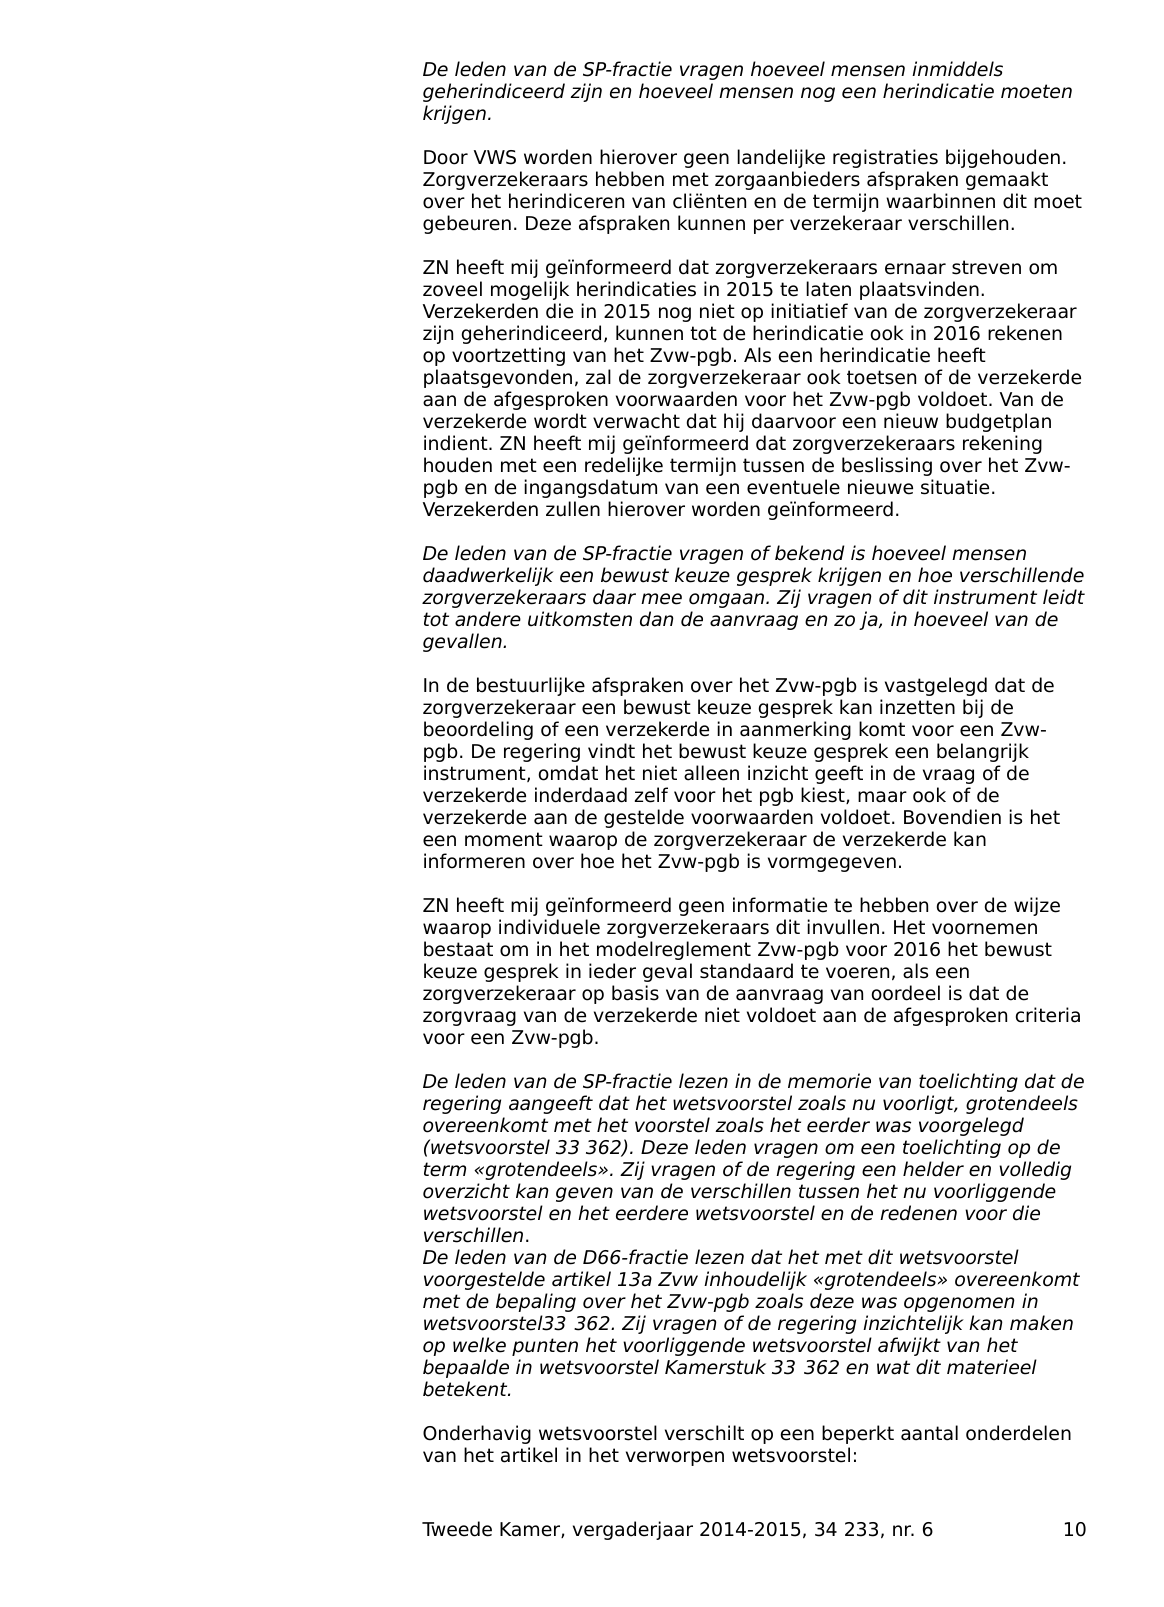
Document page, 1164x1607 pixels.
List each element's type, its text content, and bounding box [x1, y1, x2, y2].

text In de bestuurlijke afspraken over het Zvw-pgb is vastgelegd dat de zorgverzekeraar een bewust keuze gesprek kan inzetten bij de beoordeling of een verzekerde in aanmerking komt voor een Zvw-pgb. De regering vindt het bewust keuze gesprek een belangrijk instrument, omdat het niet alleen inzicht geeft in de vraag of de verzekerde inderdaad zelf voor het pgb kiest, maar ook of de verzekerde aan de gestelde voorwaarden voldoet. Bovendien is het een moment waarop de zorgverzekeraar de verzekerde kan informeren over hoe het Zvw-pgb is vormgegeven. [422, 675, 1087, 873]
text De leden van de SP-fractie vragen hoeveel mensen inmiddels geherindiceerd zijn en hoeveel mensen nog een herindicatie moeten krijgen. [422, 59, 1087, 125]
text ZN heeft mij geïnformeerd dat zorgverzekeraars ernaar streven om zoveel mogelijk herindicaties in 2015 te laten plaatsvinden. Verzekerden die in 2015 nog niet op initiatief van de zorgverzekeraar zijn geherindiceerd, kunnen tot de herindicatie ook in 2016 rekenen op voortzetting van het Zvw-pgb. Als een herindicatie heeft plaatsgevonden, zal de zorgverzekeraar ook toetsen of de verzekerde aan de afgesproken voorwaarden voor het Zvw-pgb voldoet. Van de verzekerde wordt verwacht dat hij daarvoor een nieuw budgetplan indient. ZN heeft mij geïnformeerd dat zorgverzekeraars rekening houden met een redelijke termijn tussen de beslissing over het Zvw-pgb en de ingangsdatum van een eventuele nieuwe situatie. Verzekerden zullen hierover worden geïnformeerd. [422, 257, 1087, 521]
text De leden van de SP-fractie vragen of bekend is hoeveel mensen daadwerkelijk een bewust keuze gesprek krijgen en hoe verschillende zorgverzekeraars daar mee omgaan. Zij vragen of dit instrument leidt tot andere uitkomsten dan de aanvraag en zo ja, in hoeveel van de gevallen. [422, 543, 1087, 653]
text De leden van de SP-fractie lezen in de memorie van toelichting dat de regering aangeeft dat het wetsvoorstel zoals nu voorligt, grotendeels overeenkomt met het voorstel zoals het eerder was voorgelegd (wetsvoorstel 33 362). Deze leden vragen om een toelichting op de term «grotendeels». Zij vragen of de regering een helder en volledig overzicht kan geven van de verschillen tussen het nu voorliggende wetsvoorstel en het eerdere wetsvoorstel en de redenen voor die verschillen. [422, 1071, 1087, 1247]
text Onderhavig wetsvoorstel verschilt op een beperkt aantal onderdelen van het artikel in het verworpen wetsvoorstel: [422, 1423, 1087, 1467]
text De leden van de D66-fractie lezen dat het met dit wetsvoorstel voorgestelde artikel 13a Zvw inhoudelijk «grotendeels» overeenkomt met de bepaling over het Zvw-pgb zoals deze was opgenomen in wetsvoorstel33 362. Zij vragen of de regering inzichtelijk kan maken op welke punten het voorliggende wetsvoorstel afwijkt van het bepaalde in wetsvoorstel Kamerstuk 33 362 en wat dit materieel betekent. [422, 1247, 1087, 1401]
text ZN heeft mij geïnformeerd geen informatie te hebben over de wijze waarop individuele zorgverzekeraars dit invullen. Het voornemen bestaat om in het modelreglement Zvw-pgb voor 2016 het bewust keuze gesprek in ieder geval standaard te voeren, als een zorgverzekeraar op basis van de aanvraag van oordeel is dat de zorgvraag van de verzekerde niet voldoet aan de afgesproken criteria voor een Zvw-pgb. [422, 895, 1087, 1049]
text Door VWS worden hierover geen landelijke registraties bijgehouden. Zorgverzekeraars hebben met zorgaanbieders afspraken gemaakt over het herindiceren van cliënten en de termijn waarbinnen dit moet gebeuren. Deze afspraken kunnen per verzekeraar verschillen. [422, 147, 1087, 235]
